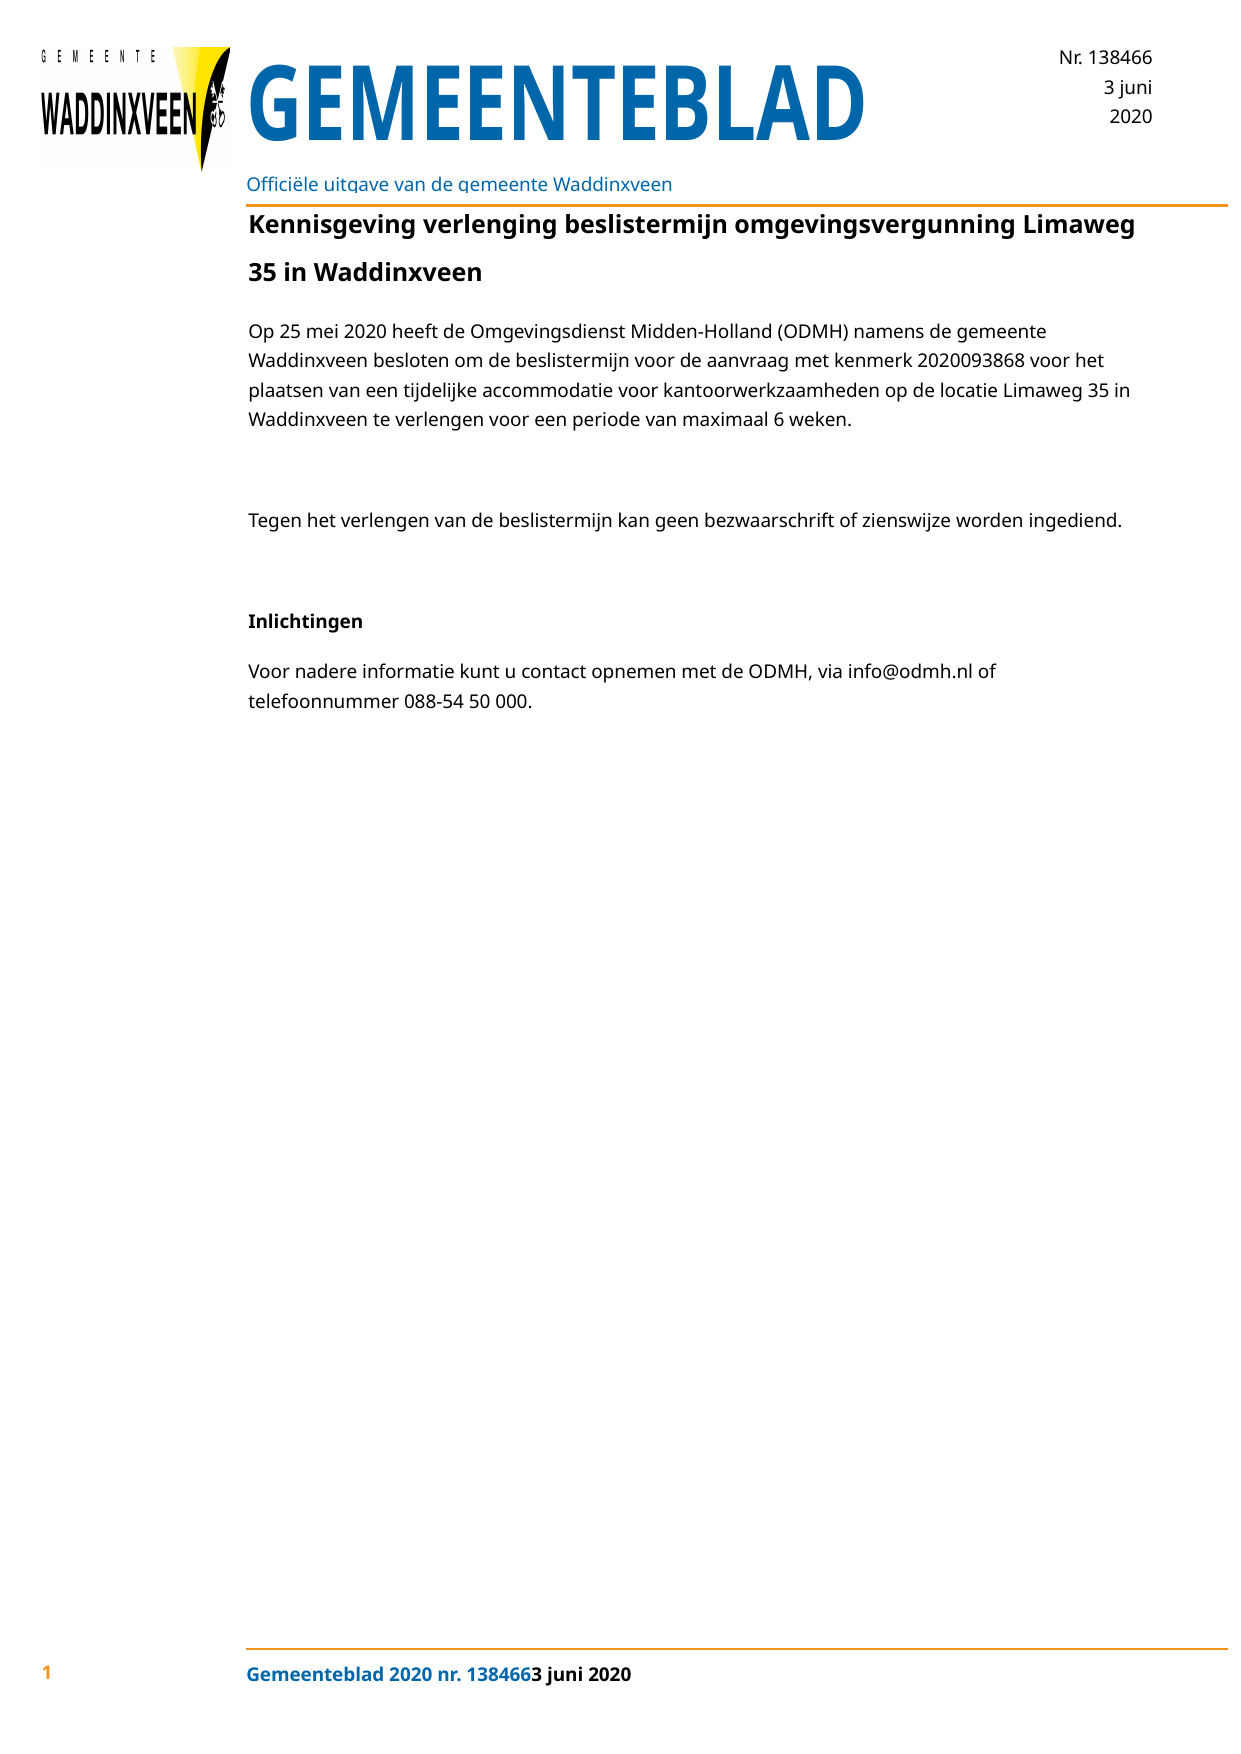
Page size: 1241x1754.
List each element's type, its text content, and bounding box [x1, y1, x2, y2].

text Tegen het verlengen van de beslistermijn kan geen bezwaarschrift of zienswijze worden ingediend. [248, 507, 1152, 533]
text Op 25 mei 2020 heeft de Omgevingsdienst Midden-Holland (ODMH) namens de gemeente Waddinxveen besloten om de beslistermijn voor de aanvraag met kenmerk 2020093868 voor het plaatsen van een tijdelijke accommodatie voor kantoorwerkzaamheden op de locatie Limaweg 35 in Waddinxveen te verlengen voor een periode van maximaal 6 weken. [248, 318, 1152, 432]
picture [41, 47, 231, 172]
text Voor nadere informatie kunt u contact opnemen met de ODMH, via info@odmh.nl of telefoonnummer 088-54 50 000. [248, 659, 1152, 714]
text Inlichtingen [248, 608, 1152, 634]
text Kennisgeving verlenging beslistermijn omgevingsvergunning Limaweg 35 in Waddinxveen [248, 207, 1152, 288]
